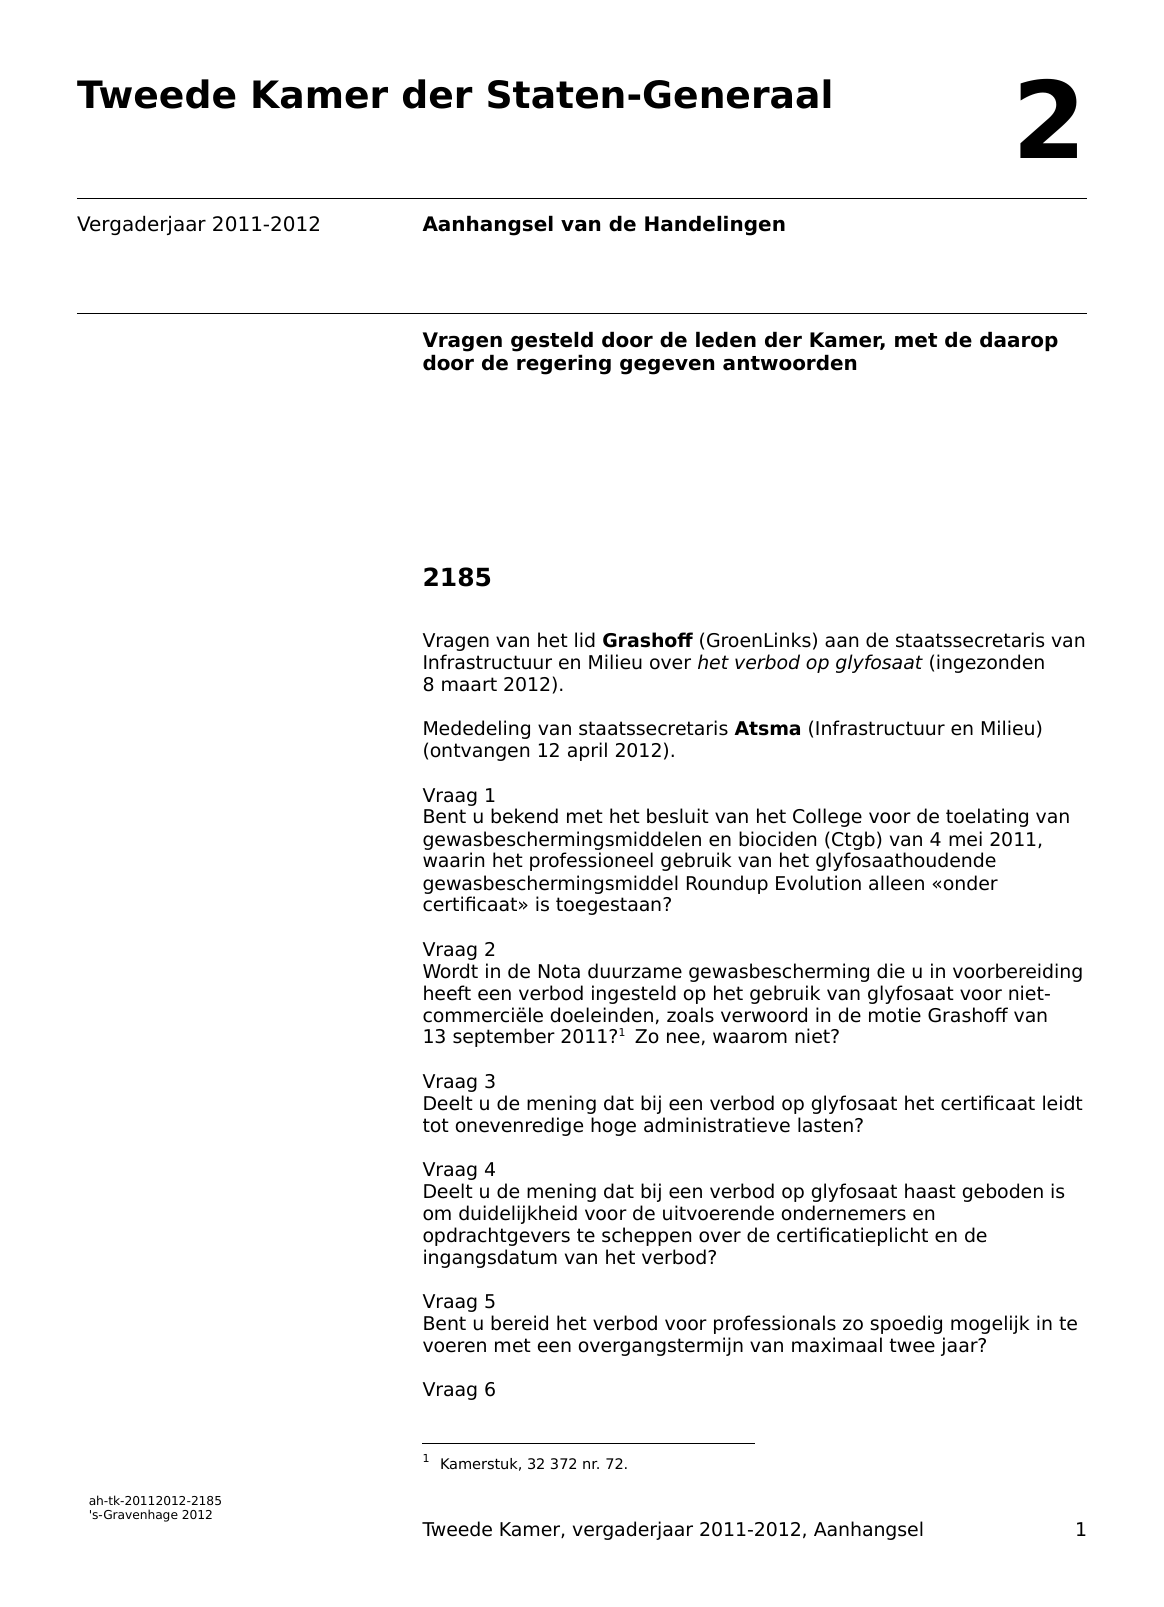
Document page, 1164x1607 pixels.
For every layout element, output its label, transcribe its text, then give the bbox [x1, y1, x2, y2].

text Kamerstuk, 32 372 nr. 72. [422, 1452, 1087, 1474]
text Bent u bereid het verbod voor professionals zo spoedig mogelijk in te voeren met een overgangstermijn van maximaal twee jaar? [422, 1313, 1087, 1357]
text Vraag 2 [422, 938, 1087, 961]
text Deelt u de mening dat bij een verbod op glyfosaat haast geboden is om duidelijkheid voor de uitvoerende ondernemers en opdrachtgevers te scheppen over de certificatieplicht en de ingangsdatum van het verbod? [422, 1181, 1087, 1269]
table_cell Aanhangsel van de Handelingen [422, 199, 1087, 313]
text Mededeling van staatssecretaris Atsma (Infrastructuur en Milieu) (ontvangen 12 april 2012). [422, 718, 1087, 762]
text Vragen van het lid Grashoff (GroenLinks) aan de staatssecretaris van Infrastructuur en Milieu over het verbod op glyfosaat (ingezonden 8 maart 2012). [422, 630, 1087, 696]
text 2185 [422, 563, 1087, 592]
text Wordt in de Nota duurzame gewasbescherming die u in voorbereiding heeft een verbod ingesteld op het gebruik van glyfosaat voor niet-commerciële doeleinden, zoals verwoord in de motie Grashoff van 13 september 2011? Zo nee, waarom niet? [422, 961, 1087, 1048]
table_header Tweede Kamer der Staten-Generaal [77, 59, 886, 198]
table_cell Vergaderjaar 2011-2012 [77, 199, 422, 313]
text Deelt u de mening dat bij een verbod op glyfosaat het certificaat leidt tot onevenredige hoge administratieve lasten? [422, 1093, 1087, 1137]
table_cell Vragen gesteld door de leden der Kamer, met de daarop door de regering gegeven antwoorden [422, 314, 1087, 375]
text Vraag 6 [422, 1379, 1087, 1401]
text 's-Gravenhage 2012 [88, 1508, 323, 1522]
text Vraag 5 [422, 1291, 1087, 1313]
table_header 2 [886, 59, 1087, 198]
text Bent u bekend met het besluit van het College voor de toelating van gewasbeschermingsmiddelen en biociden (Ctgb) van 4 mei 2011, waarin het professioneel gebruik van het glyfosaathoudende gewasbeschermingsmiddel Roundup Evolution alleen «onder certificaat» is toegestaan? [422, 806, 1087, 916]
text Vraag 4 [422, 1159, 1087, 1181]
table_cell [77, 314, 422, 375]
text Vraag 3 [422, 1071, 1087, 1093]
text ah-tk-20112012-2185 [88, 1494, 323, 1508]
text Vraag 1 [422, 784, 1087, 806]
